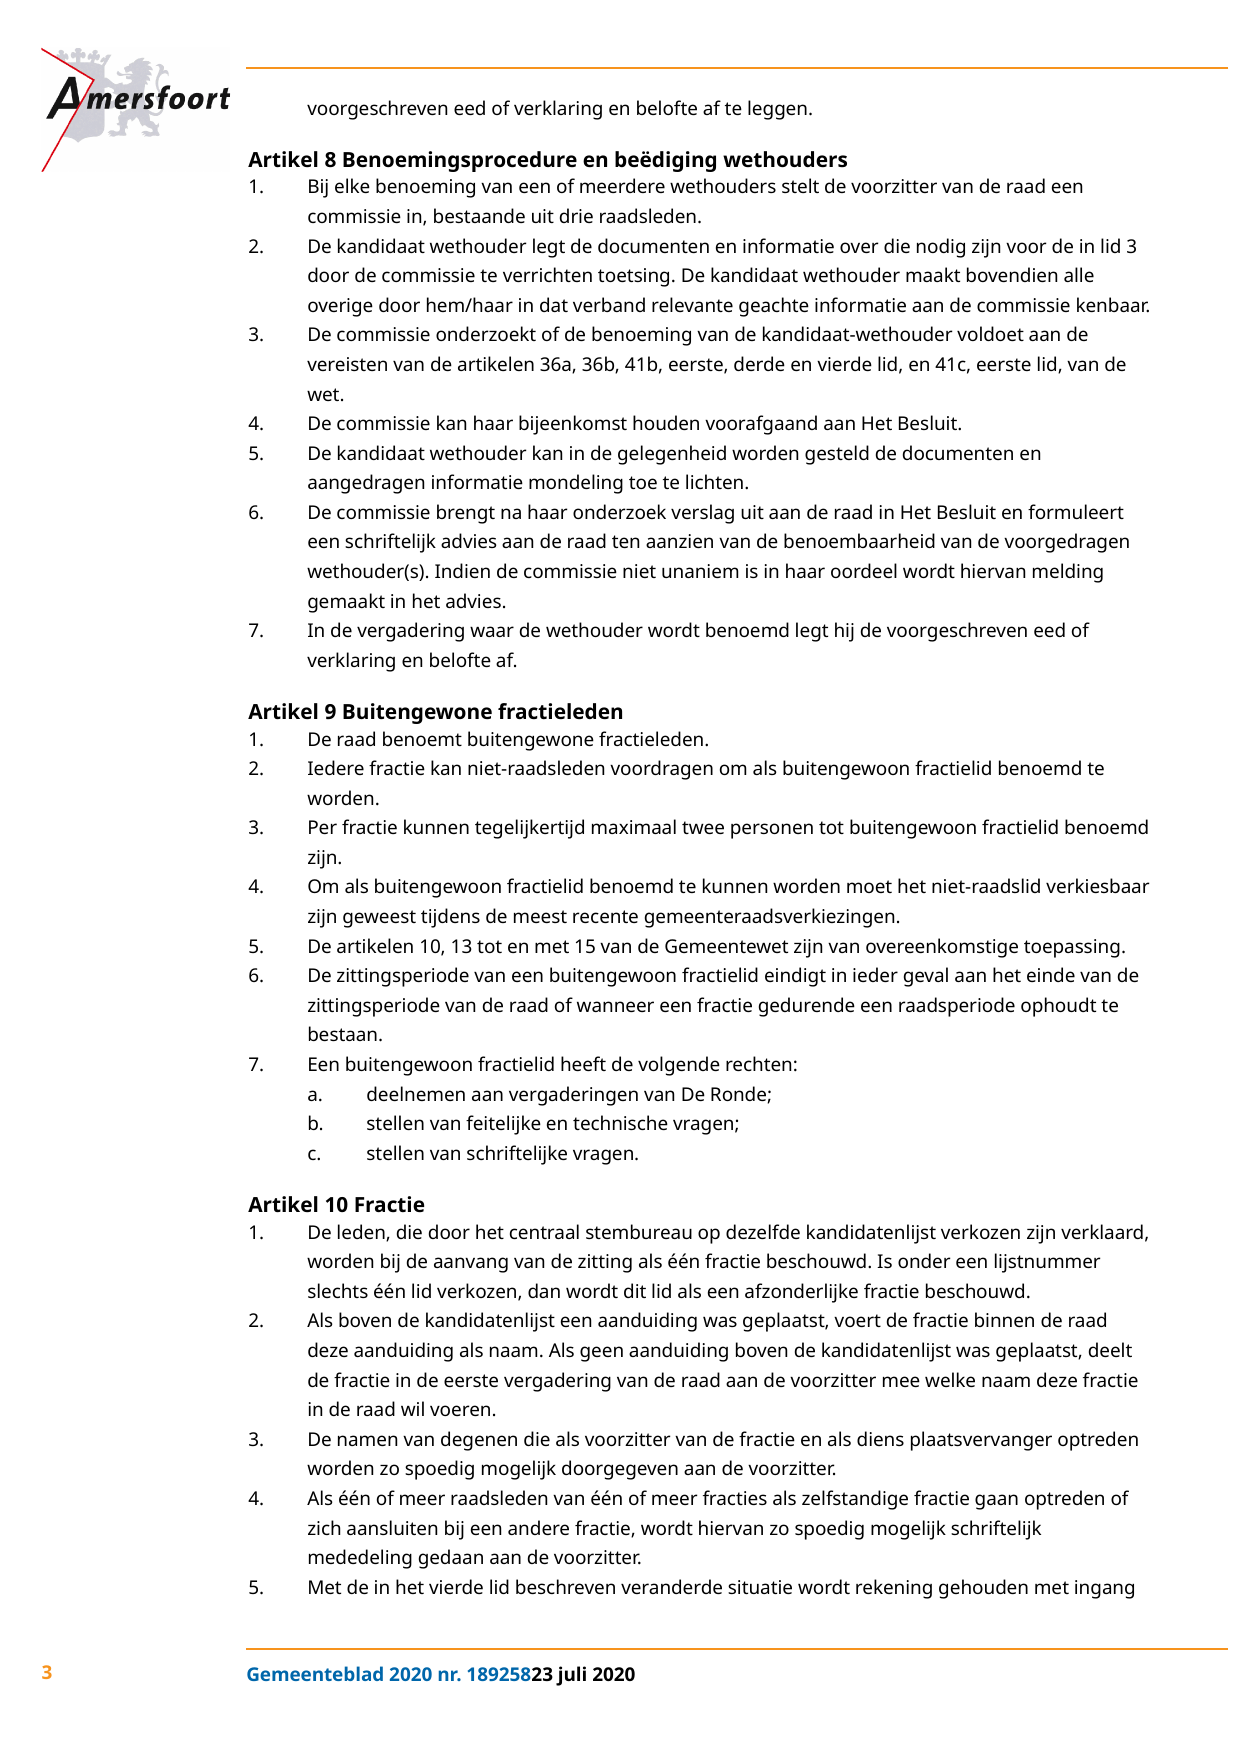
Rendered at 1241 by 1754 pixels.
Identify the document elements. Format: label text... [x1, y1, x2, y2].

list Per fractie kunnen tegelijkertijd maximaal twee personen tot buitengewoon fractielid benoemd zijn. [248, 814, 1152, 870]
list deelnemen aan vergaderingen van De Ronde; [307, 1081, 1152, 1107]
list De commissie brengt na haar onderzoek verslag uit aan de raad in Het Besluit en formuleert een schriftelijk advies aan de raad ten aanzien van de benoembaarheid van de voorgedragen wethouder(s). Indien de commissie niet unaniem is in haar oordeel wordt hiervan melding gemaakt in het advies. [248, 499, 1152, 613]
list De artikelen 10, 13 tot en met 15 van de Gemeentewet zijn van overeenkomstige toepassing. [248, 933, 1152, 959]
list De kandidaat wethouder kan in de gelegenheid worden gesteld de documenten en aangedragen informatie mondeling toe te lichten. [248, 440, 1152, 495]
list Als één of meer raadsleden van één of meer fracties als zelfstandige fractie gaan optreden of zich aansluiten bij een andere fractie, wordt hiervan zo spoedig mogelijk schriftelijk mededeling gedaan aan de voorzitter. [248, 1485, 1152, 1570]
list stellen van schriftelijke vragen. [307, 1140, 1152, 1166]
list De kandidaat wethouder legt de documenten en informatie over die nodig zijn voor de in lid 3 door de commissie te verrichten toetsing. De kandidaat wethouder maakt bovendien alle overige door hem/haar in dat verband relevante geachte informatie aan de commissie kenbaar. [248, 233, 1152, 318]
list De commissie kan haar bijeenkomst houden voorafgaand aan Het Besluit. [248, 410, 1152, 436]
list Om als buitengewoon fractielid benoemd te kunnen worden moet het niet-raadslid verkiesbaar zijn geweest tijdens de meest recente gemeenteraadsverkiezingen. [248, 874, 1152, 929]
list Een buitengewoon fractielid heeft de volgende rechten: [248, 1051, 1152, 1077]
list Met de in het vierde lid beschreven veranderde situatie wordt rekening gehouden met ingang [248, 1574, 1152, 1599]
list De namen van degenen die als voorzitter van de fractie en als diens plaatsvervanger optreden worden zo spoedig mogelijk doorgegeven aan de voorzitter. [248, 1426, 1152, 1481]
list De commissie onderzoekt of de benoeming van de kandidaat-wethouder voldoet aan de vereisten van de artikelen 36a, 36b, 41b, eerste, derde en vierde lid, en 41c, eerste lid, van de wet. [248, 322, 1152, 406]
list voorgeschreven eed of verklaring en belofte af te leggen. [248, 95, 1152, 121]
list Bij elke benoeming van een of meerdere wethouders stelt de voorzitter van de raad een commissie in, bestaande uit drie raadsleden. [248, 174, 1152, 229]
text Artikel 10 Fractie [248, 1190, 1152, 1219]
list stellen van feitelijke en technische vragen; [307, 1110, 1152, 1136]
text Artikel 9 Buitengewone fractieleden [248, 697, 1152, 726]
list Iedere fractie kan niet-raadsleden voordragen om als buitengewoon fractielid benoemd te worden. [248, 755, 1152, 811]
list De zittingsperiode van een buitengewoon fractielid eindigt in ieder geval aan het einde van de zittingsperiode van de raad of wanneer een fractie gedurende een raadsperiode ophoudt te bestaan. [248, 962, 1152, 1047]
list Als boven de kandidatenlijst een aanduiding was geplaatst, voert de fractie binnen de raad deze aanduiding als naam. Als geen aanduiding boven de kandidatenlijst was geplaatst, deelt de fractie in de eerste vergadering van de raad aan de voorzitter mee welke naam deze fractie in de raad wil voeren. [248, 1308, 1152, 1422]
list De raad benoemt buitengewone fractieleden. [248, 726, 1152, 752]
list De leden, die door het centraal stembureau op dezelfde kandidatenlijst verkozen zijn verklaard, worden bij de aanvang van de zitting als één fractie beschouwd. Is onder een lijstnummer slechts één lid verkozen, dan wordt dit lid als een afzonderlijke fractie beschouwd. [248, 1219, 1152, 1304]
text Artikel 8 Benoemingsprocedure en beëdiging wethouders [248, 145, 1152, 174]
list In de vergadering waar de wethouder wordt benoemd legt hij de voorgeschreven eed of verklaring en belofte af. [248, 617, 1152, 673]
picture [41, 47, 231, 172]
